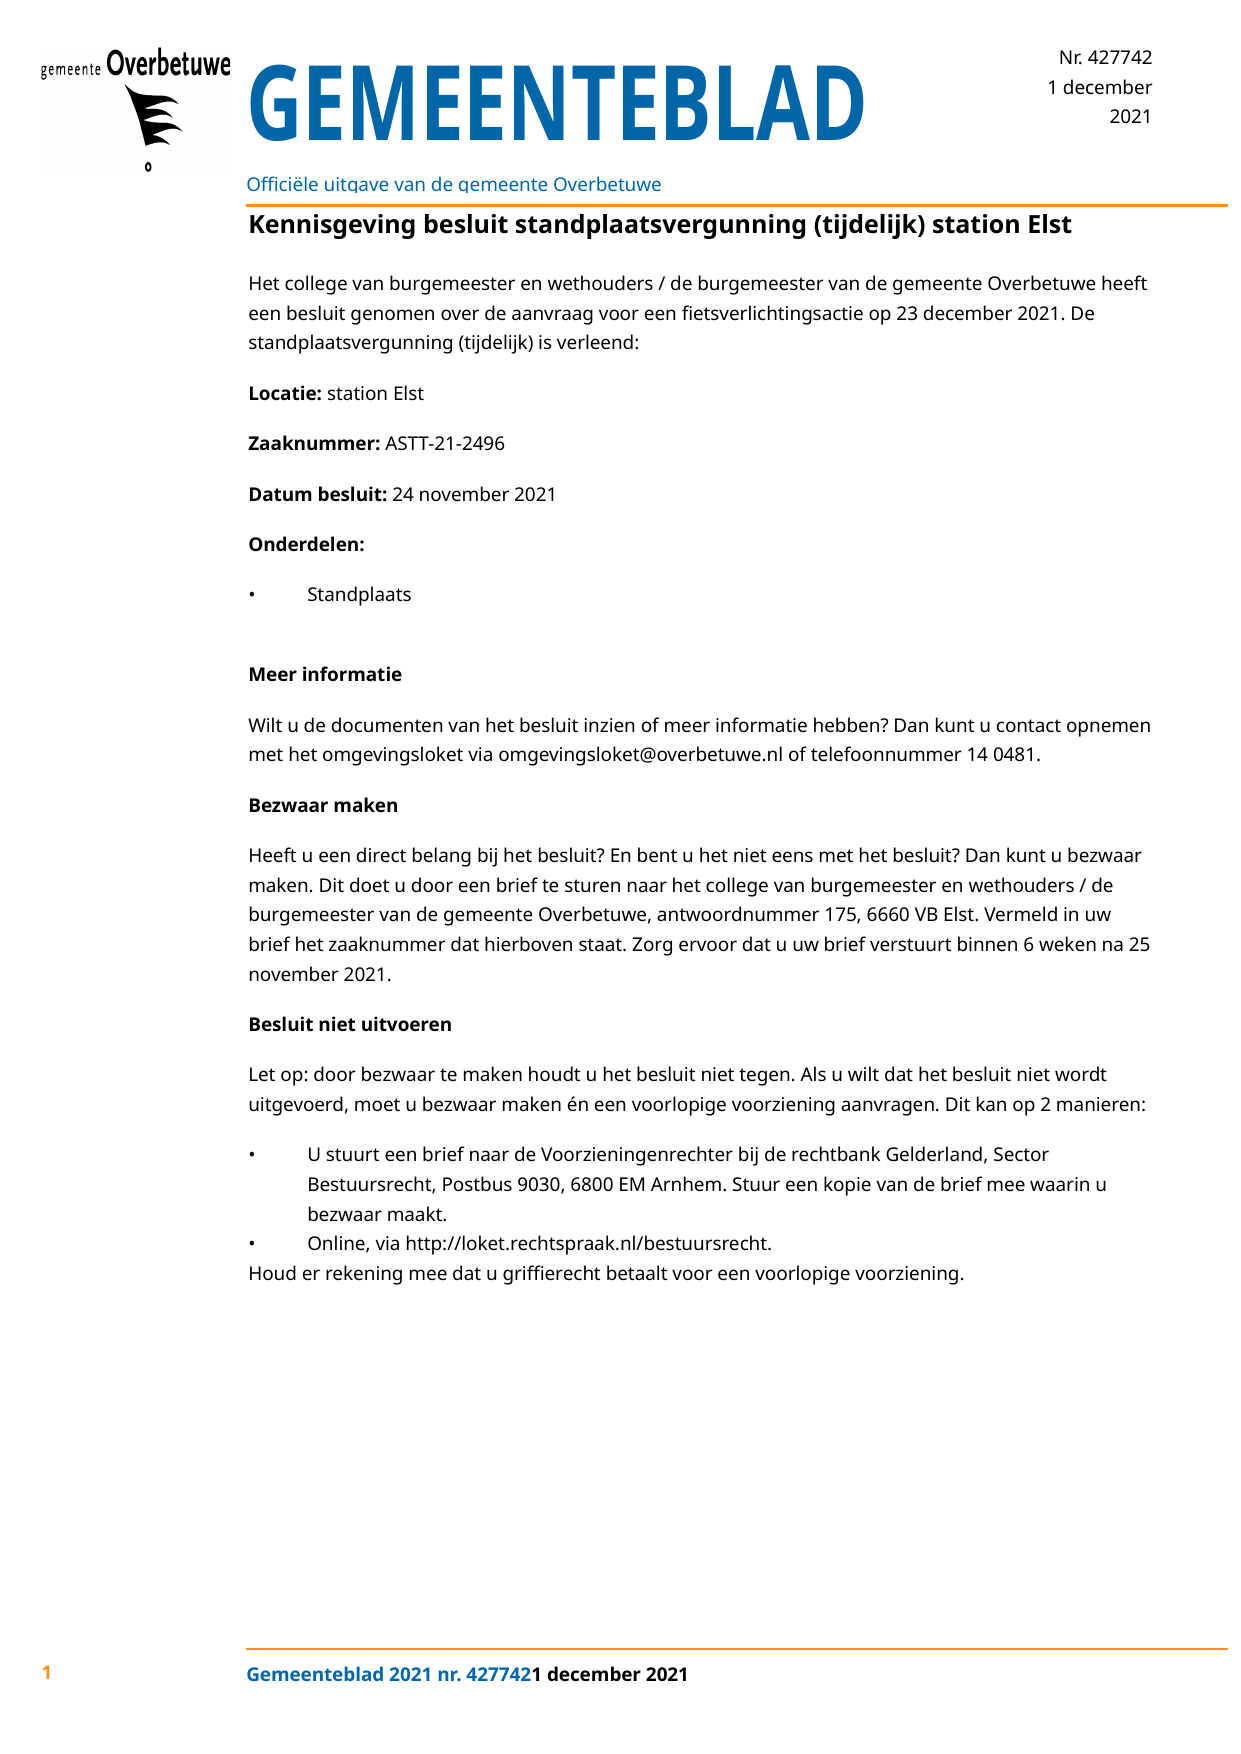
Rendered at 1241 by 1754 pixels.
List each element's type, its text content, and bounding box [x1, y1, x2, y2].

text Het college van burgemeester en wethouders / de burgemeester van de gemeente Overbetuwe heeft een besluit genomen over de aanvraag voor een fietsverlichtingsactie op 23 december 2021. De standplaatsvergunning (tijdelijk) is verleend: [248, 270, 1152, 355]
text Let op: door bezwaar te maken houdt u het besluit niet tegen. Als u wilt dat het besluit niet wordt uitgevoerd, moet u bezwaar maken én een voorlopige voorziening aanvragen. Dit kan op 2 manieren: [248, 1062, 1152, 1117]
text Besluit niet uitvoeren [248, 1011, 1152, 1037]
text Wilt u de documenten van het besluit inzien of meer informatie hebben? Dan kunt u contact opnemen met het omgevingsloket via omgevingsloket@overbetuwe.nl of telefoonnummer 14 0481. [248, 712, 1152, 767]
text Datum besluit: 24 november 2021 [248, 481, 1152, 506]
text Meer informatie [248, 662, 1152, 687]
text Locatie: station Elst [248, 380, 1152, 406]
list Online, via http://loket.rechtspraak.nl/bestuursrecht. [248, 1230, 1152, 1256]
text Onderdelen: [248, 531, 1152, 557]
picture [41, 47, 231, 172]
text Kennisgeving besluit standplaatsvergunning (tijdelijk) station Elst [248, 207, 1152, 241]
text Heeft u een direct belang bij het besluit? En bent u het niet eens met het besluit? Dan kunt u bezwaar maken. Dit doet u door een brief te sturen naar het college van burgemeester en wethouders / de burgemeester van de gemeente Overbetuwe, antwoordnummer 175, 6660 VB Elst. Vermeld in uw brief het zaaknummer dat hierboven staat. Zorg ervoor dat u uw brief verstuurt binnen 6 weken na 25 november 2021. [248, 842, 1152, 986]
text Houd er rekening mee dat u griffierecht betaalt voor een voorlopige voorziening. [248, 1260, 1152, 1286]
list U stuurt een brief naar de Voorzieningenrechter bij de rechtbank Gelderland, Sector Bestuursrecht, Postbus 9030, 6800 EM Arnhem. Stuur een kopie van de brief mee waarin u bezwaar maakt. [248, 1142, 1152, 1226]
list Standplaats [248, 582, 1152, 607]
text Bezwaar maken [248, 792, 1152, 818]
text Zaaknummer: ASTT-21-2496 [248, 430, 1152, 456]
